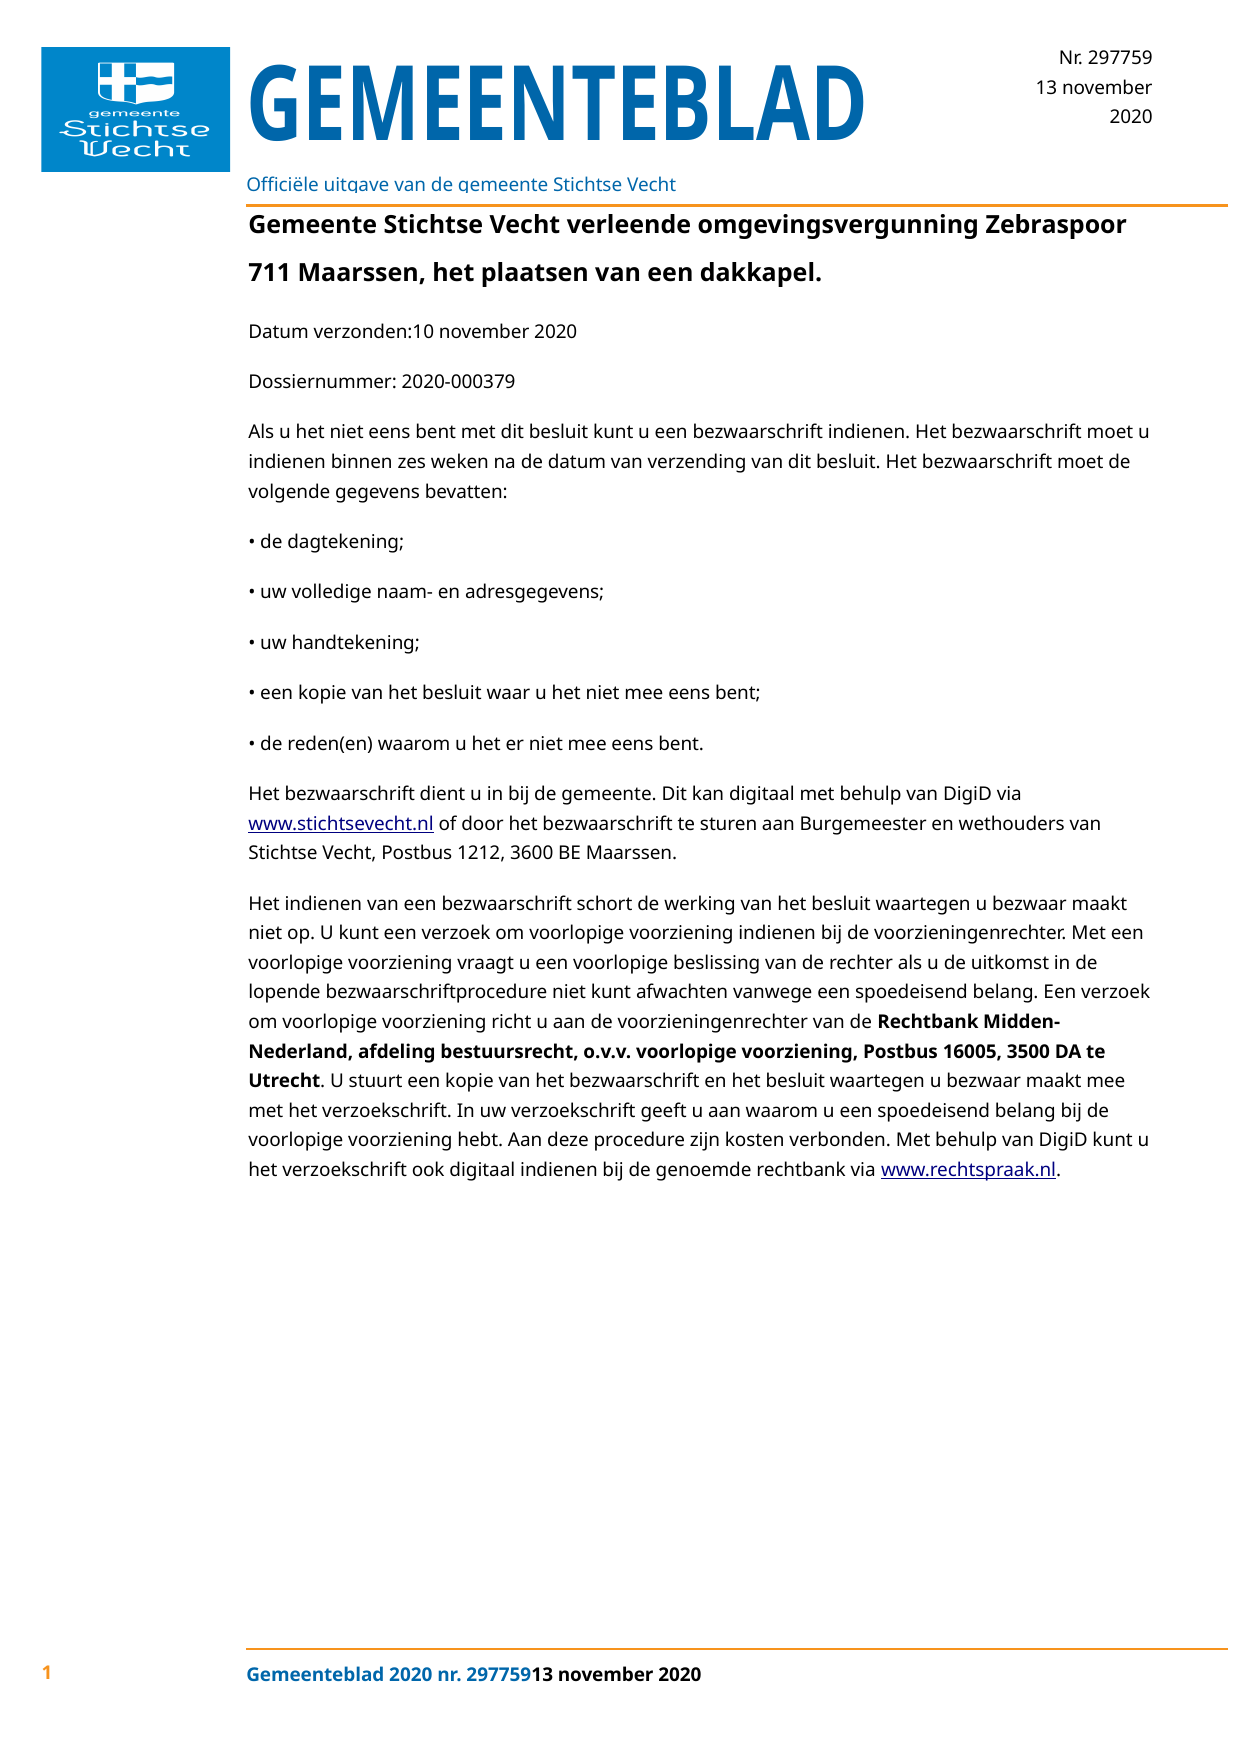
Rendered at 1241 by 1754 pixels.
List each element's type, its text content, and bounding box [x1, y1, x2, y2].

text Dossiernummer: 2020-000379 [248, 368, 1152, 394]
text Als u het niet eens bent met dit besluit kunt u een bezwaarschrift indienen. Het bezwaarschrift moet u indienen binnen zes weken na de datum van verzending van dit besluit. Het bezwaarschrift moet de volgende gegevens bevatten: [248, 419, 1152, 504]
text Het bezwaarschrift dient u in bij de gemeente. Dit kan digitaal met behulp van DigiD via www.stichtsevecht.nl of door het bezwaarschrift te sturen aan Burgemeester en wethouders van Stichtse Vecht, Postbus 1212, 3600 BE Maarssen. [248, 780, 1152, 865]
text Datum verzonden:10 november 2020 [248, 318, 1152, 344]
text • uw handtekening; [248, 629, 1152, 655]
picture [137, 63, 174, 103]
text • uw volledige naam- en adresgegevens; [248, 579, 1152, 604]
text • de reden(en) waarom u het er niet mee eens bent. [248, 730, 1152, 756]
picture [99, 63, 135, 101]
text • een kopie van het besluit waar u het niet mee eens bent; [248, 679, 1152, 705]
text • de dagtekening; [248, 528, 1152, 554]
text Het indienen van een bezwaarschrift schort de werking van het besluit waartegen u bezwaar maakt niet op. U kunt een verzoek om voorlopige voorziening indienen bij de voorzieningenrechter. Met een voorlopige voorziening vraagt u een voorlopige beslissing van de rechter als u de uitkomst in de lopende bezwaarschriftprocedure niet kunt afwachten vanwege een spoedeisend belang. Een verzoek om voorlopige voorziening richt u aan de voorzieningenrechter van de Rechtbank Midden-Nederland, afdeling bestuursrecht, o.v.v. voorlopige voorziening, Postbus 16005, 3500 DA te Utrecht. U stuurt een kopie van het bezwaarschrift en het besluit waartegen u bezwaar maakt mee met het verzoekschrift. In uw verzoekschrift geeft u aan waarom u een spoedeisend belang bij de voorlopige voorziening hebt. Aan deze procedure zijn kosten verbonden. Met behulp van DigiD kunt u het verzoekschrift ook digitaal indienen bij de genoemde rechtbank via www.rechtspraak.nl. [248, 890, 1152, 1182]
text Gemeente Stichtse Vecht verleende omgevingsvergunning Zebraspoor 711 Maarssen, het plaatsen van een dakkapel. [248, 207, 1152, 288]
